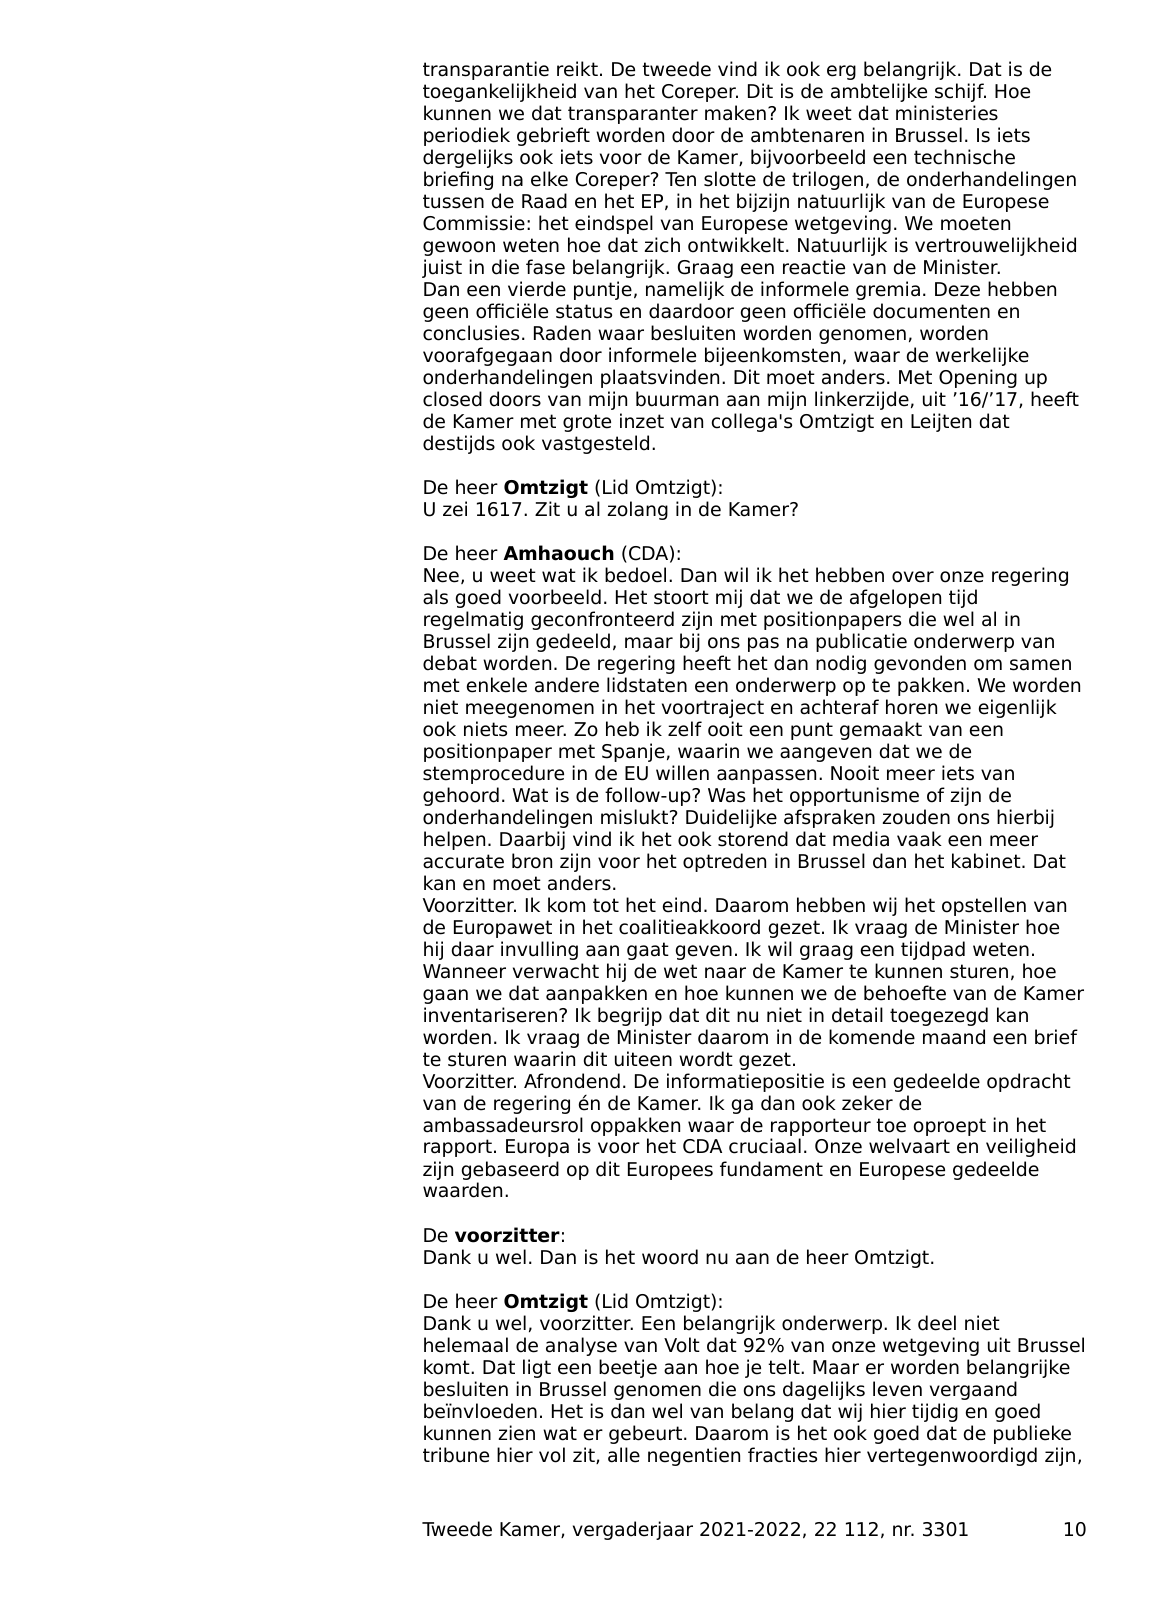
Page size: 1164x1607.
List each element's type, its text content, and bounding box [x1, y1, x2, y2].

text De heer Omtzigt (Lid Omtzigt): [422, 477, 1087, 499]
text De heer Omtzigt (Lid Omtzigt): [422, 1291, 1087, 1313]
text De heer Amhaouch (CDA): [422, 543, 1087, 565]
text Dan een vierde puntje, namelijk de informele gremia. Deze hebben geen officiële status en daardoor geen officiële documenten en conclusies. Raden waar besluiten worden genomen, worden voorafgegaan door informele bijeenkomsten, waar de werkelijke onderhandelingen plaatsvinden. Dit moet anders. Met Opening up closed doors van mijn buurman aan mijn linkerzijde, uit ’16/’17, heeft de Kamer met grote inzet van collega's Omtzigt en Leijten dat destijds ook vastgesteld. [422, 279, 1087, 455]
text De voorzitter: [422, 1224, 1087, 1247]
text Voorzitter. Afrondend. De informatiepositie is een gedeelde opdracht van de regering én de Kamer. Ik ga dan ook zeker de ambassadeursrol oppakken waar de rapporteur toe oproept in het rapport. Europa is voor het CDA cruciaal. Onze welvaart en veiligheid zijn gebaseerd op dit Europees fundament en Europese gedeelde waarden. [422, 1071, 1087, 1202]
text U zei 1617. Zit u al zolang in de Kamer? [422, 499, 1087, 521]
text transparantie reikt. De tweede vind ik ook erg belangrijk. Dat is de toegankelijkheid van het Coreper. Dit is de ambtelijke schijf. Hoe kunnen we dat transparanter maken? Ik weet dat ministeries periodiek gebrieft worden door de ambtenaren in Brussel. Is iets dergelijks ook iets voor de Kamer, bijvoorbeeld een technische briefing na elke Coreper? Ten slotte de trilogen, de onderhandelingen tussen de Raad en het EP, in het bijzijn natuurlijk van de Europese Commissie: het eindspel van Europese wetgeving. We moeten gewoon weten hoe dat zich ontwikkelt. Natuurlijk is vertrouwelijkheid juist in die fase belangrijk. Graag een reactie van de Minister. [422, 59, 1087, 279]
text Dank u wel, voorzitter. Een belangrijk onderwerp. Ik deel niet helemaal de analyse van Volt dat 92% van onze wetgeving uit Brussel komt. Dat ligt een beetje aan hoe je telt. Maar er worden belangrijke besluiten in Brussel genomen die ons dagelijks leven vergaand beïnvloeden. Het is dan wel van belang dat wij hier tijdig en goed kunnen zien wat er gebeurt. Daarom is het ook goed dat de publieke tribune hier vol zit, alle negentien fracties hier vertegenwoordigd zijn, [422, 1313, 1087, 1467]
text Voorzitter. Ik kom tot het eind. Daarom hebben wij het opstellen van de Europawet in het coalitieakkoord gezet. Ik vraag de Minister hoe hij daar invulling aan gaat geven. Ik wil graag een tijdpad weten. Wanneer verwacht hij de wet naar de Kamer te kunnen sturen, hoe gaan we dat aanpakken en hoe kunnen we de behoefte van de Kamer inventariseren? Ik begrijp dat dit nu niet in detail toegezegd kan worden. Ik vraag de Minister daarom in de komende maand een brief te sturen waarin dit uiteen wordt gezet. [422, 895, 1087, 1071]
text Dank u wel. Dan is het woord nu aan de heer Omtzigt. [422, 1247, 1087, 1268]
text Nee, u weet wat ik bedoel. Dan wil ik het hebben over onze regering als goed voorbeeld. Het stoort mij dat we de afgelopen tijd regelmatig geconfronteerd zijn met positionpapers die wel al in Brussel zijn gedeeld, maar bij ons pas na publicatie onderwerp van debat worden. De regering heeft het dan nodig gevonden om samen met enkele andere lidstaten een onderwerp op te pakken. We worden niet meegenomen in het voortraject en achteraf horen we eigenlijk ook niets meer. Zo heb ik zelf ooit een punt gemaakt van een positionpaper met Spanje, waarin we aangeven dat we de stemprocedure in de EU willen aanpassen. Nooit meer iets van gehoord. Wat is de follow-up? Was het opportunisme of zijn de onderhandelingen mislukt? Duidelijke afspraken zouden ons hierbij helpen. Daarbij vind ik het ook storend dat media vaak een meer accurate bron zijn voor het optreden in Brussel dan het kabinet. Dat kan en moet anders. [422, 565, 1087, 895]
